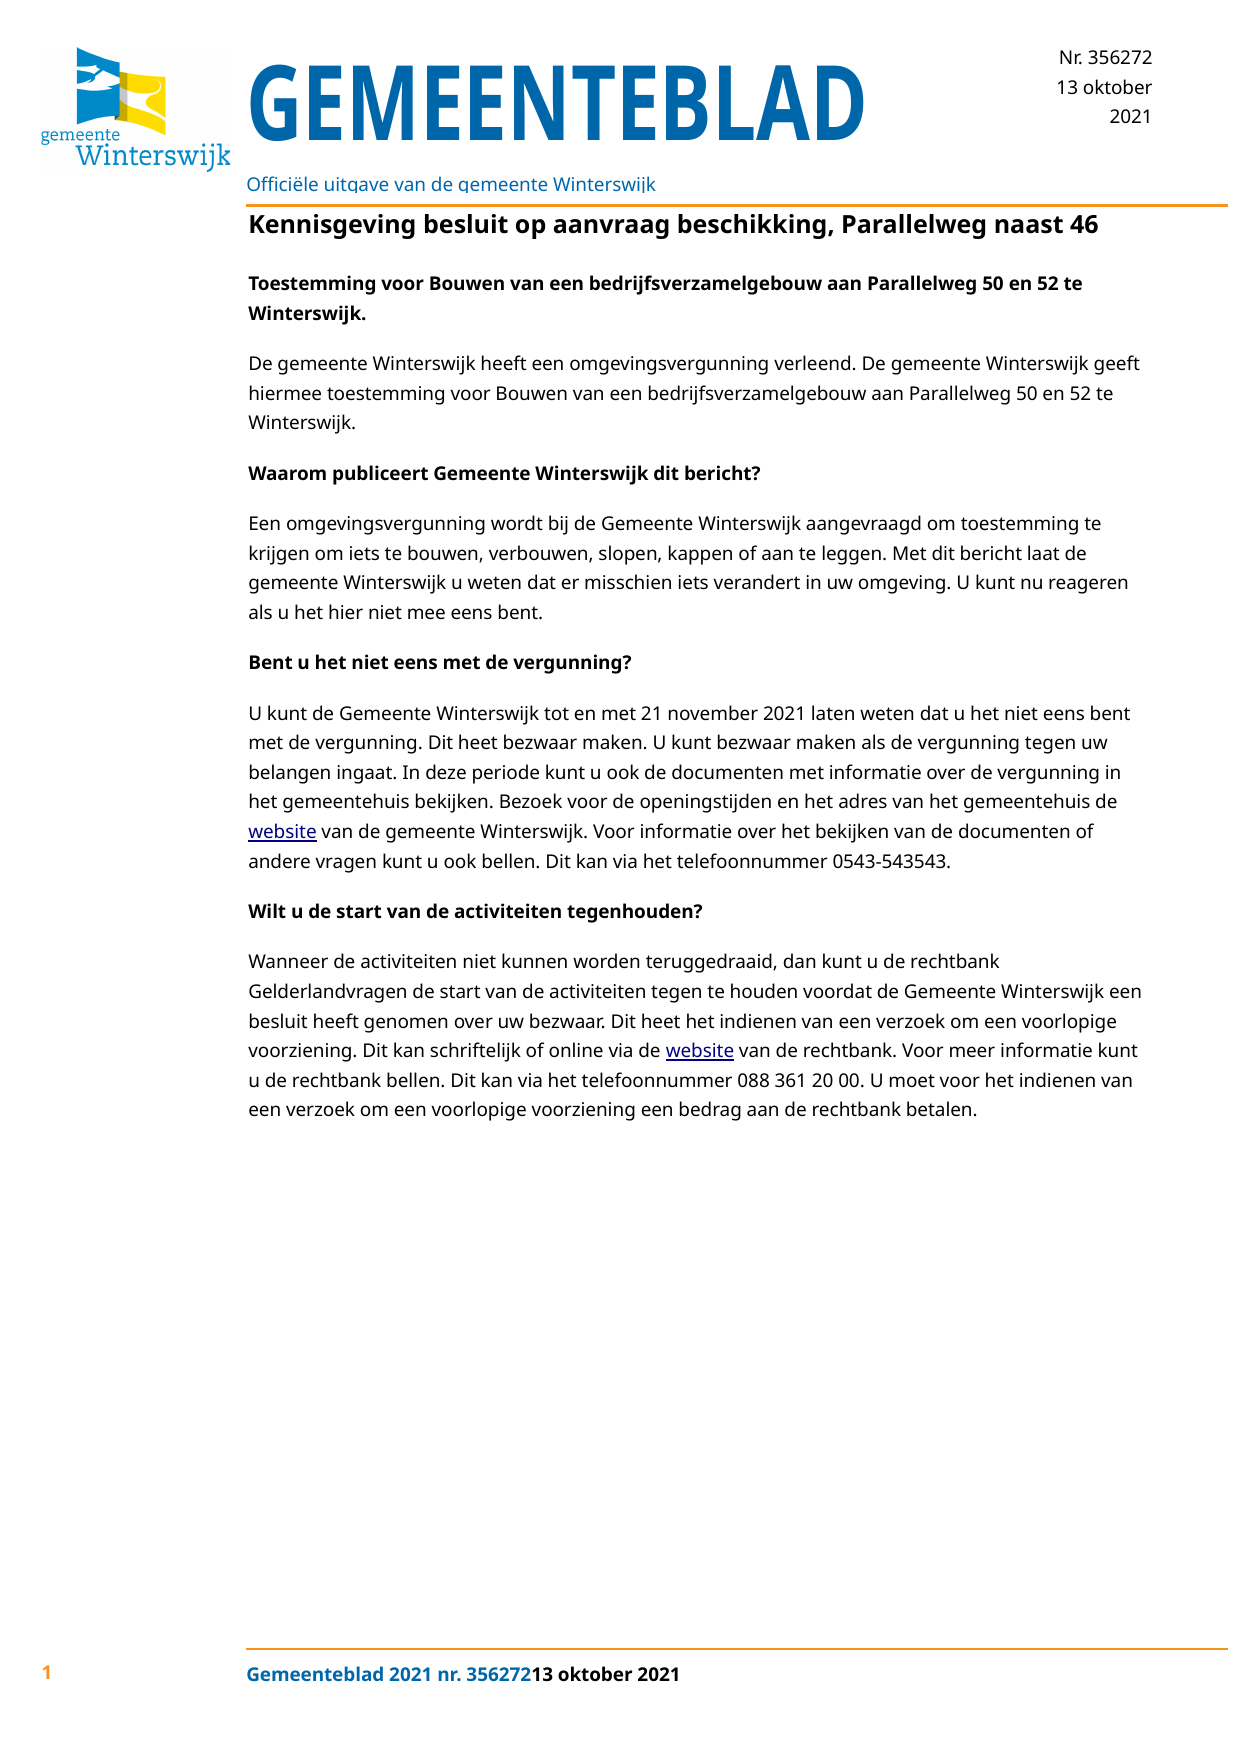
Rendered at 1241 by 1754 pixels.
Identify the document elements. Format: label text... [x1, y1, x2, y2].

text Bent u het niet eens met de vergunning? [248, 649, 1152, 675]
text Een omgevingsvergunning wordt bij de Gemeente Winterswijk aangevraagd om toestemming te krijgen om iets te bouwen, verbouwen, slopen, kappen of aan te leggen. Met dit bericht laat de gemeente Winterswijk u weten dat er misschien iets verandert in uw omgeving. U kunt nu reageren als u het hier niet mee eens bent. [248, 510, 1152, 625]
text U kunt de Gemeente Winterswijk tot en met 21 november 2021 laten weten dat u het niet eens bent met de vergunning. Dit heet bezwaar maken. U kunt bezwaar maken als de vergunning tegen uw belangen ingaat. In deze periode kunt u ook de documenten met informatie over de vergunning in het gemeentehuis bekijken. Bezoek voor de openingstijden en het adres van het gemeentehuis de website van de gemeente Winterswijk. Voor informatie over het bekijken van de documenten of andere vragen kunt u ook bellen. Dit kan via het telefoonnummer 0543-543543. [248, 700, 1152, 873]
text Waarom publiceert Gemeente Winterswijk dit bericht? [248, 460, 1152, 486]
text Toestemming voor Bouwen van een bedrijfsverzamelgebouw aan Parallelweg 50 en 52 te Winterswijk. [248, 270, 1152, 326]
picture [225, 153, 231, 162]
text Wanneer de activiteiten niet kunnen worden teruggedraaid, dan kunt u de rechtbank Gelderlandvragen de start van de activiteiten tegen te houden voordat de Gemeente Winterswijk een besluit heeft genomen over uw bezwaar. Dit heet het indienen van een verzoek om een voorlopige voorziening. Dit kan schriftelijk of online via de website van de rechtbank. Voor meer informatie kunt u de rechtbank bellen. Dit kan via het telefoonnummer 088 361 20 00. U moet voor het indienen van een verzoek om een voorlopige voorziening een bedrag aan de rechtbank betalen. [248, 949, 1152, 1122]
picture [41, 47, 231, 172]
text Kennisgeving besluit op aanvraag beschikking, Parallelweg naast 46 [248, 207, 1152, 241]
text Wilt u de start van de activiteiten tegenhouden? [248, 898, 1152, 924]
text De gemeente Winterswijk heeft een omgevingsvergunning verleend. De gemeente Winterswijk geeft hiermee toestemming voor Bouwen van een bedrijfsverzamelgebouw aan Parallelweg 50 en 52 te Winterswijk. [248, 350, 1152, 435]
